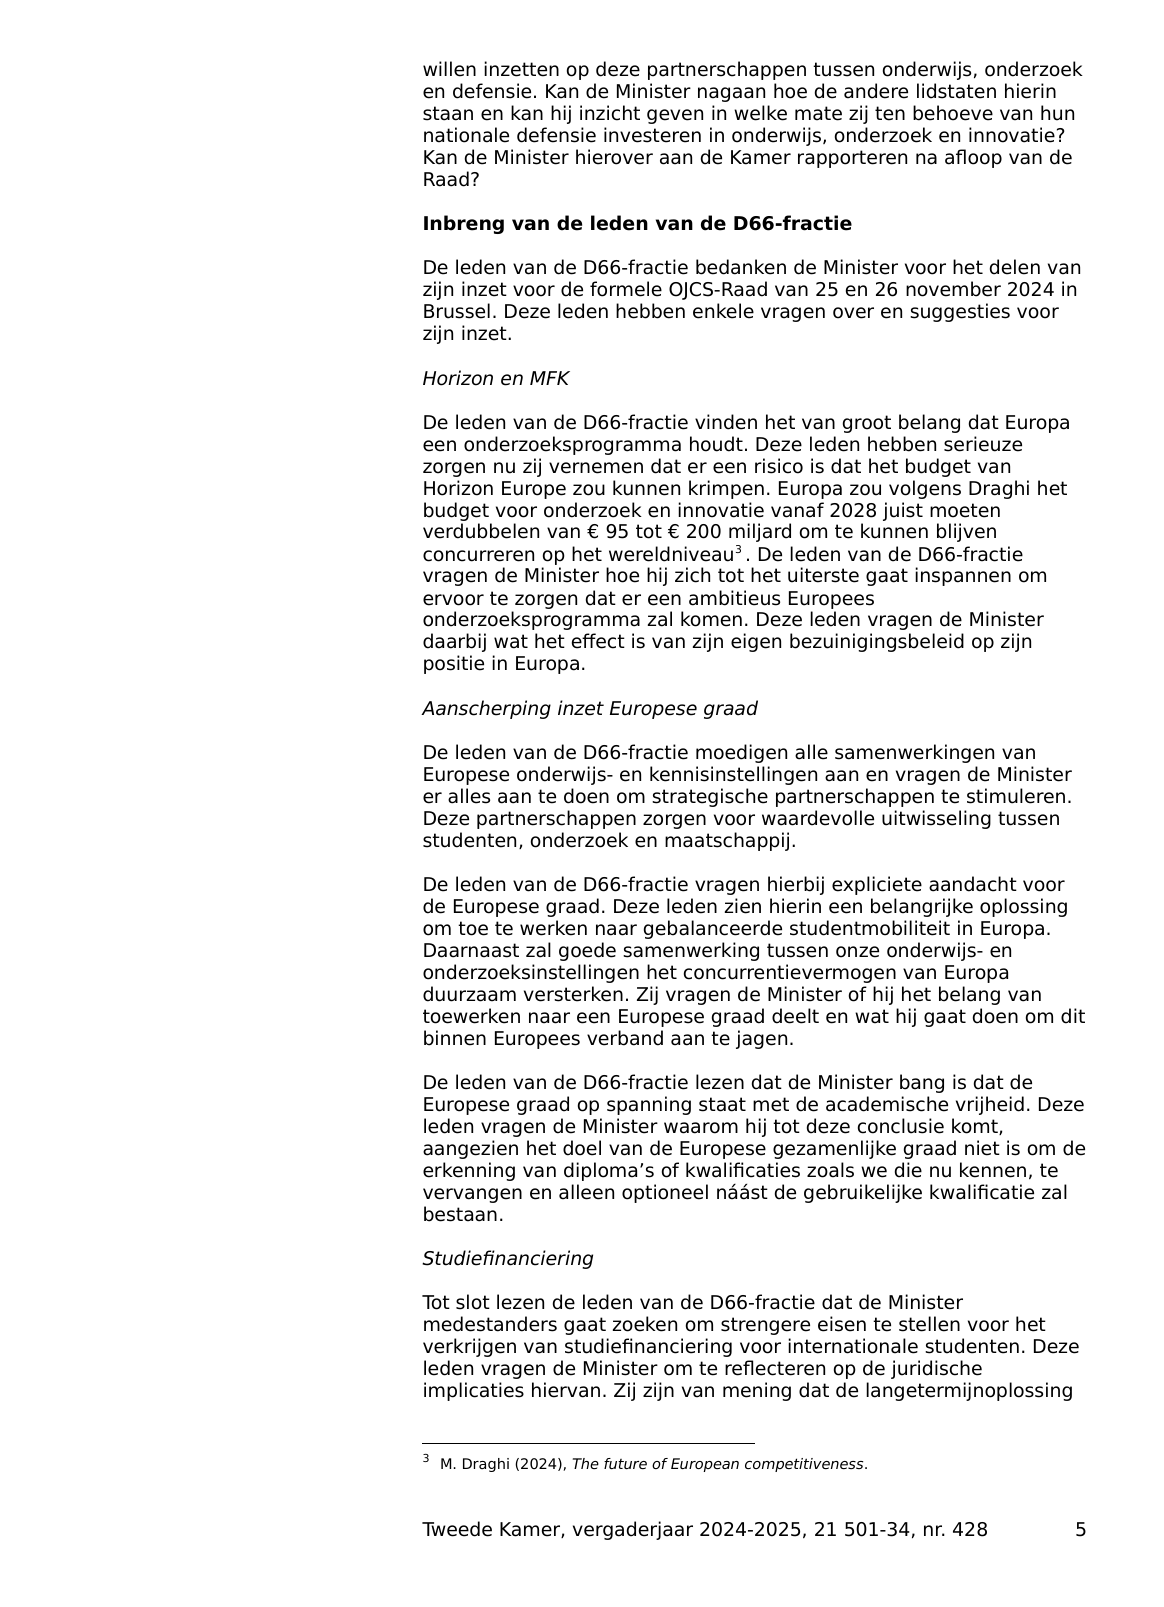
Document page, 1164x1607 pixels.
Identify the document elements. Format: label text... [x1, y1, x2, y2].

subtitle Studiefinanciering [422, 1248, 1087, 1270]
text De leden van de D66-fractie lezen dat de Minister bang is dat de Europese graad op spanning staat met de academische vrijheid. Deze leden vragen de Minister waarom hij tot deze conclusie komt, aangezien het doel van de Europese gezamenlijke graad niet is om de erkenning van diploma’s of kwalificaties zoals we die nu kennen, te vervangen en alleen optioneel náást de gebruikelijke kwalificatie zal bestaan. [422, 1072, 1087, 1226]
text De leden van de D66-fractie vragen hierbij expliciete aandacht voor de Europese graad. Deze leden zien hierin een belangrijke oplossing om toe te werken naar gebalanceerde studentmobiliteit in Europa. Daarnaast zal goede samenwerking tussen onze onderwijs- en onderzoeksinstellingen het concurrentievermogen van Europa duurzaam versterken. Zij vragen de Minister of hij het belang van toewerken naar een Europese graad deelt en wat hij gaat doen om dit binnen Europees verband aan te jagen. [422, 874, 1087, 1049]
text De leden van de D66-fractie vinden het van groot belang dat Europa een onderzoeksprogramma houdt. Deze leden hebben serieuze zorgen nu zij vernemen dat er een risico is dat het budget van Horizon Europe zou kunnen krimpen. Europa zou volgens Draghi het budget voor onderzoek en innovatie vanaf 2028 juist moeten verdubbelen van € 95 tot € 200 miljard om te kunnen blijven concurreren op het wereldniveau. De leden van de D66-fractie vragen de Minister hoe hij zich tot het uiterste gaat inspannen om ervoor te zorgen dat er een ambitieus Europees onderzoeksprogramma zal komen. Deze leden vragen de Minister daarbij wat het effect is van zijn eigen bezuinigingsbeleid op zijn positie in Europa. [422, 412, 1087, 675]
subtitle Horizon en MFK [422, 367, 1087, 389]
text M. Draghi (2024), The future of European competitiveness. [422, 1452, 1087, 1474]
text Tot slot lezen de leden van de D66-fractie dat de Minister medestanders gaat zoeken om strengere eisen te stellen voor het verkrijgen van studiefinanciering voor internationale studenten. Deze leden vragen de Minister om te reflecteren op de juridische implicaties hiervan. Zij zijn van mening dat de langetermijnoplossing [422, 1292, 1087, 1402]
text De leden van de D66-fractie bedanken de Minister voor het delen van zijn inzet voor de formele OJCS-Raad van 25 en 26 november 2024 in Brussel. Deze leden hebben enkele vragen over en suggesties voor zijn inzet. [422, 257, 1087, 345]
subtitle Inbreng van de leden van de D66-fractie [422, 213, 1087, 235]
text De leden van de D66-fractie moedigen alle samenwerkingen van Europese onderwijs- en kennisinstellingen aan en vragen de Minister er alles aan te doen om strategische partnerschappen te stimuleren. Deze partnerschappen zorgen voor waardevolle uitwisseling tussen studenten, onderzoek en maatschappij. [422, 742, 1087, 852]
text willen inzetten op deze partnerschappen tussen onderwijs, onderzoek en defensie. Kan de Minister nagaan hoe de andere lidstaten hierin staan en kan hij inzicht geven in welke mate zij ten behoeve van hun nationale defensie investeren in onderwijs, onderzoek en innovatie? Kan de Minister hierover aan de Kamer rapporteren na afloop van de Raad? [422, 59, 1087, 191]
subtitle Aanscherping inzet Europese graad [422, 697, 1087, 719]
